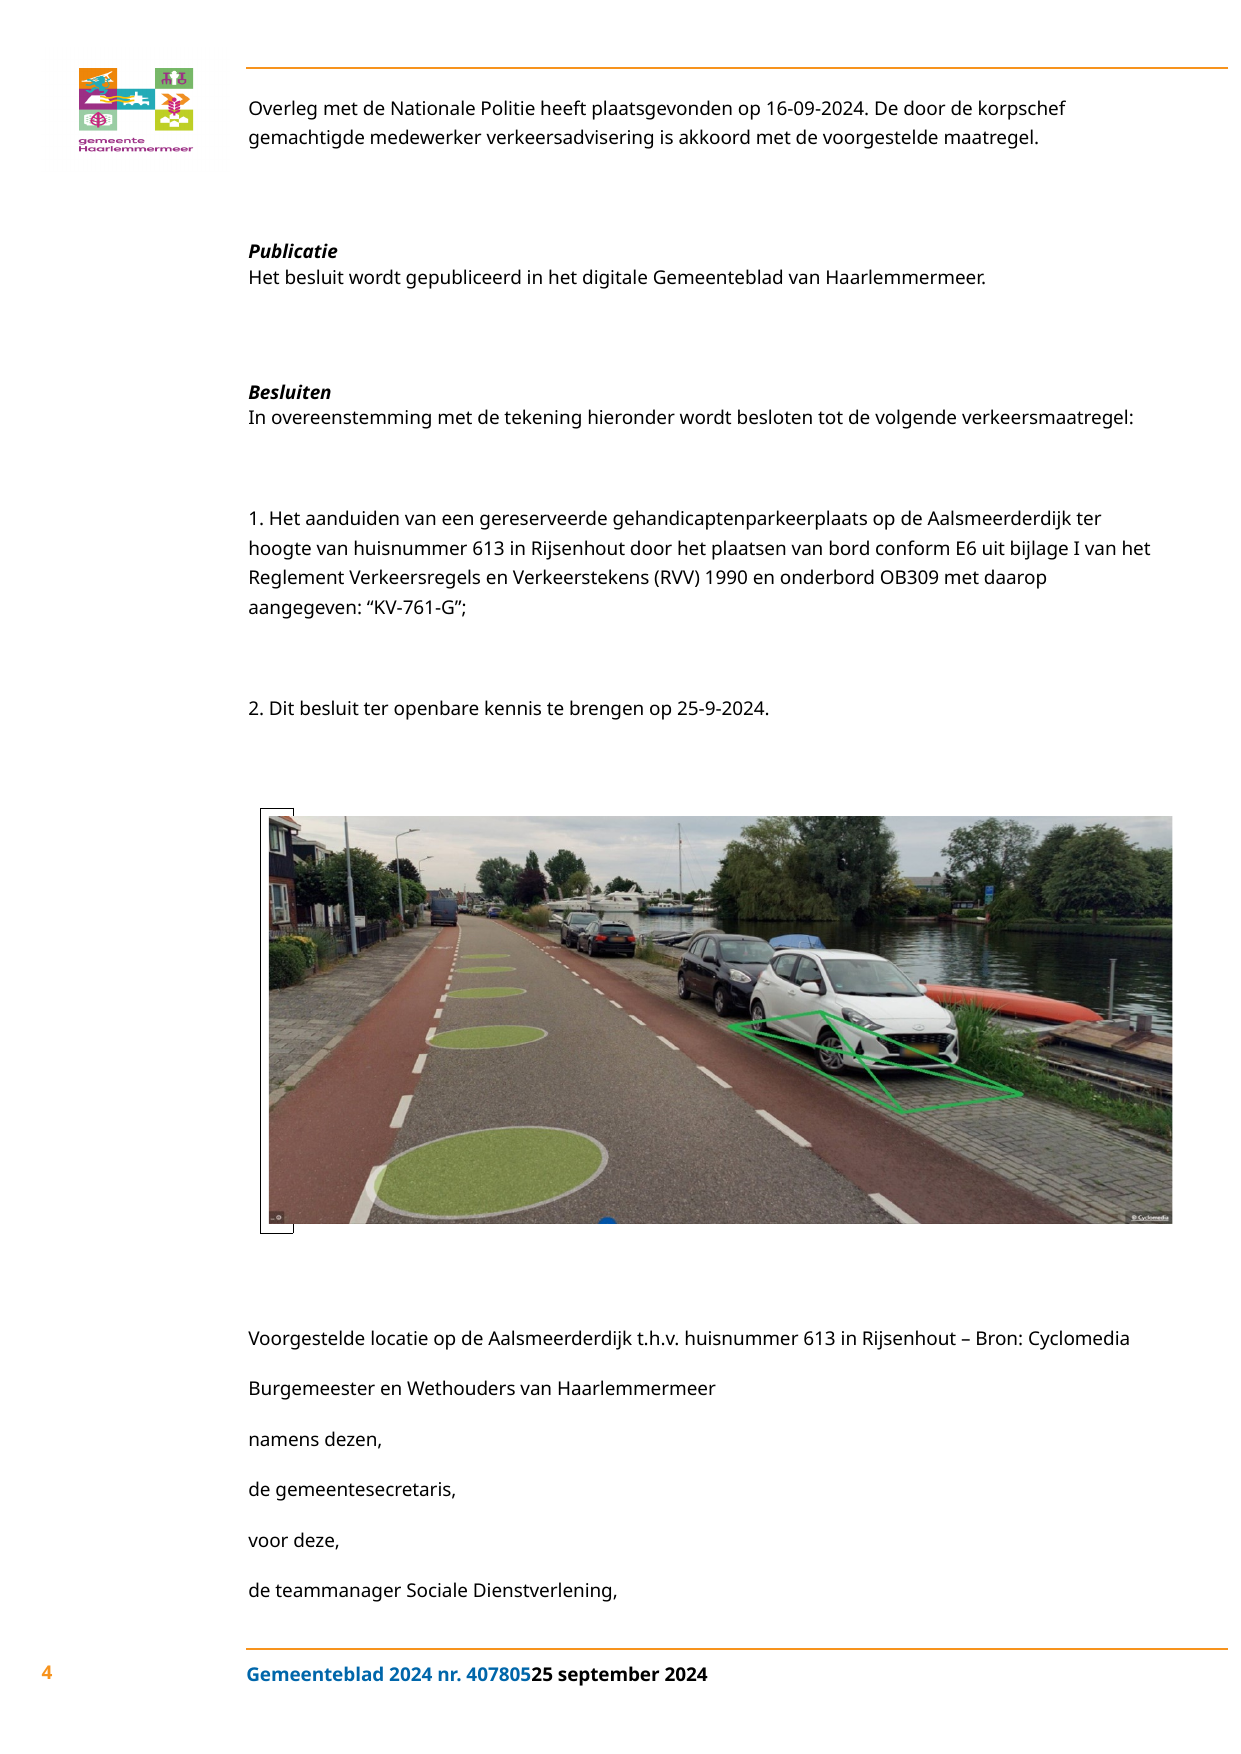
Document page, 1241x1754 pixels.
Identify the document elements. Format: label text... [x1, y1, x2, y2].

text 2. Dit besluit ter openbare kennis te brengen op 25-9-2024. [248, 695, 1152, 721]
text In overeenstemming met de tekening hieronder wordt besloten tot de volgende verkeersmaatregel: [248, 404, 1152, 430]
text Burgemeester en Wethouders van Haarlemmermeer [248, 1376, 1152, 1401]
text 1. Het aanduiden van een gereserveerde gehandicaptenparkeerplaats op de Aalsmeerderdijk ter hoogte van huisnummer 613 in Rijsenhout door het plaatsen van bord conform E6 uit bijlage I van het Reglement Verkeersregels en Verkeerstekens (RVV) 1990 en onderbord OB309 met daarop aangegeven: “KV-761-G”; [248, 505, 1152, 620]
text Publicatie [248, 239, 1152, 264]
text Overleg met de Nationale Politie heeft plaatsgevonden op 16-09-2024. De door de korpschef gemachtigde medewerker verkeersadvisering is akkoord met de voorgestelde maatregel. [248, 95, 1152, 150]
text de teammanager Sociale Dienstverlening, [248, 1577, 1152, 1603]
text de gemeentesecretaris, [248, 1476, 1152, 1502]
text Besluiten [248, 379, 1152, 404]
text Voorgestelde locatie op de Aalsmeerderdijk t.h.v. huisnummer 613 in Rijsenhout – Bron: Cyclomedia [248, 1325, 1152, 1351]
picture [41, 47, 231, 172]
text voor deze, [248, 1527, 1152, 1552]
text namens dezen, [248, 1426, 1152, 1452]
picture [268, 816, 1173, 1224]
text Het besluit wordt gepubliceerd in het digitale Gemeenteblad van Haarlemmermeer. [248, 264, 1152, 290]
